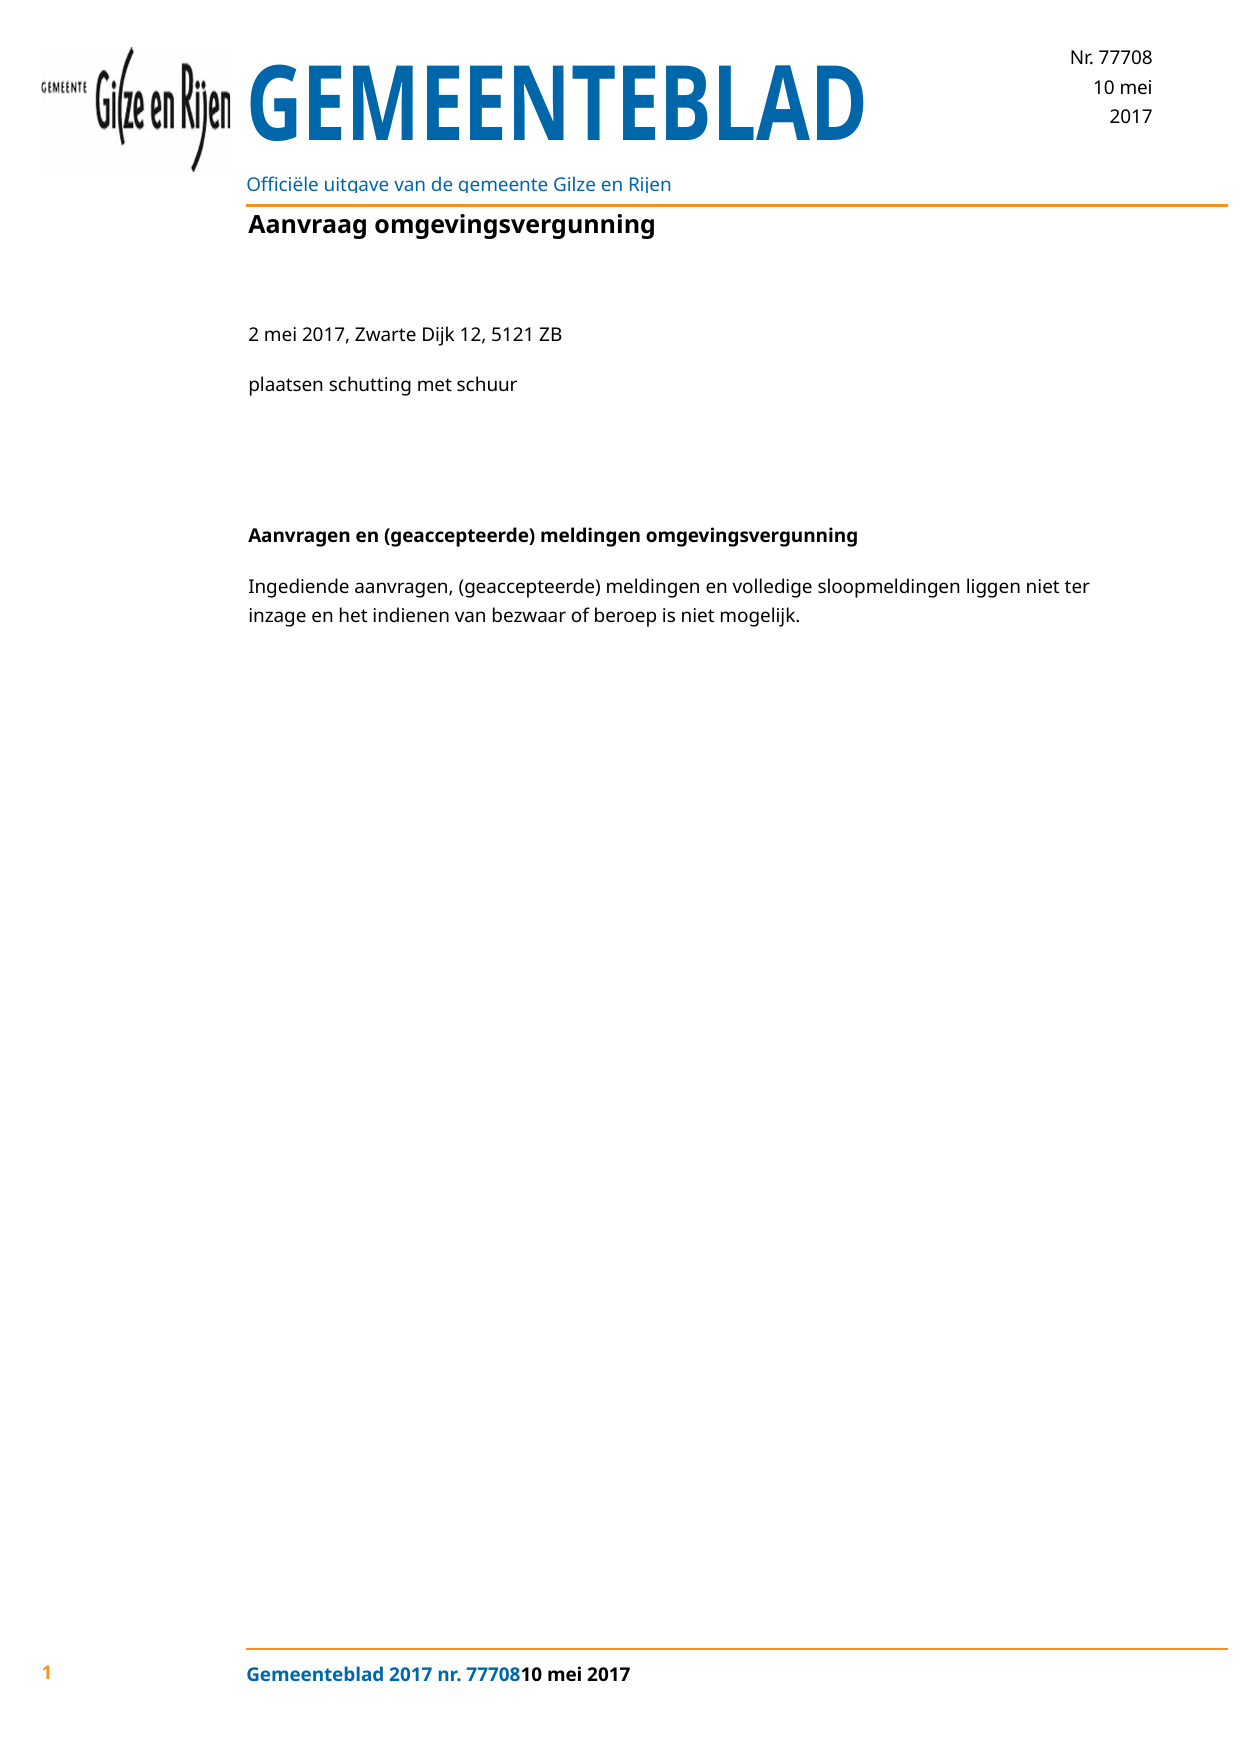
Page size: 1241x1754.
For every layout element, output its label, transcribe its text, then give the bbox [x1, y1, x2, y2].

text Ingediende aanvragen, (geaccepteerde) meldingen en volledige sloopmeldingen liggen niet ter inzage en het indienen van bezwaar of beroep is niet mogelijk. [248, 573, 1152, 628]
picture [41, 47, 231, 172]
text Aanvraag omgevingsvergunning [248, 207, 1152, 241]
text 2 mei 2017, Zwarte Dijk 12, 5121 ZB [248, 321, 1152, 346]
text plaatsen schutting met schuur [248, 371, 1152, 397]
text Aanvragen en (geaccepteerde) meldingen omgevingsvergunning [248, 522, 1152, 548]
